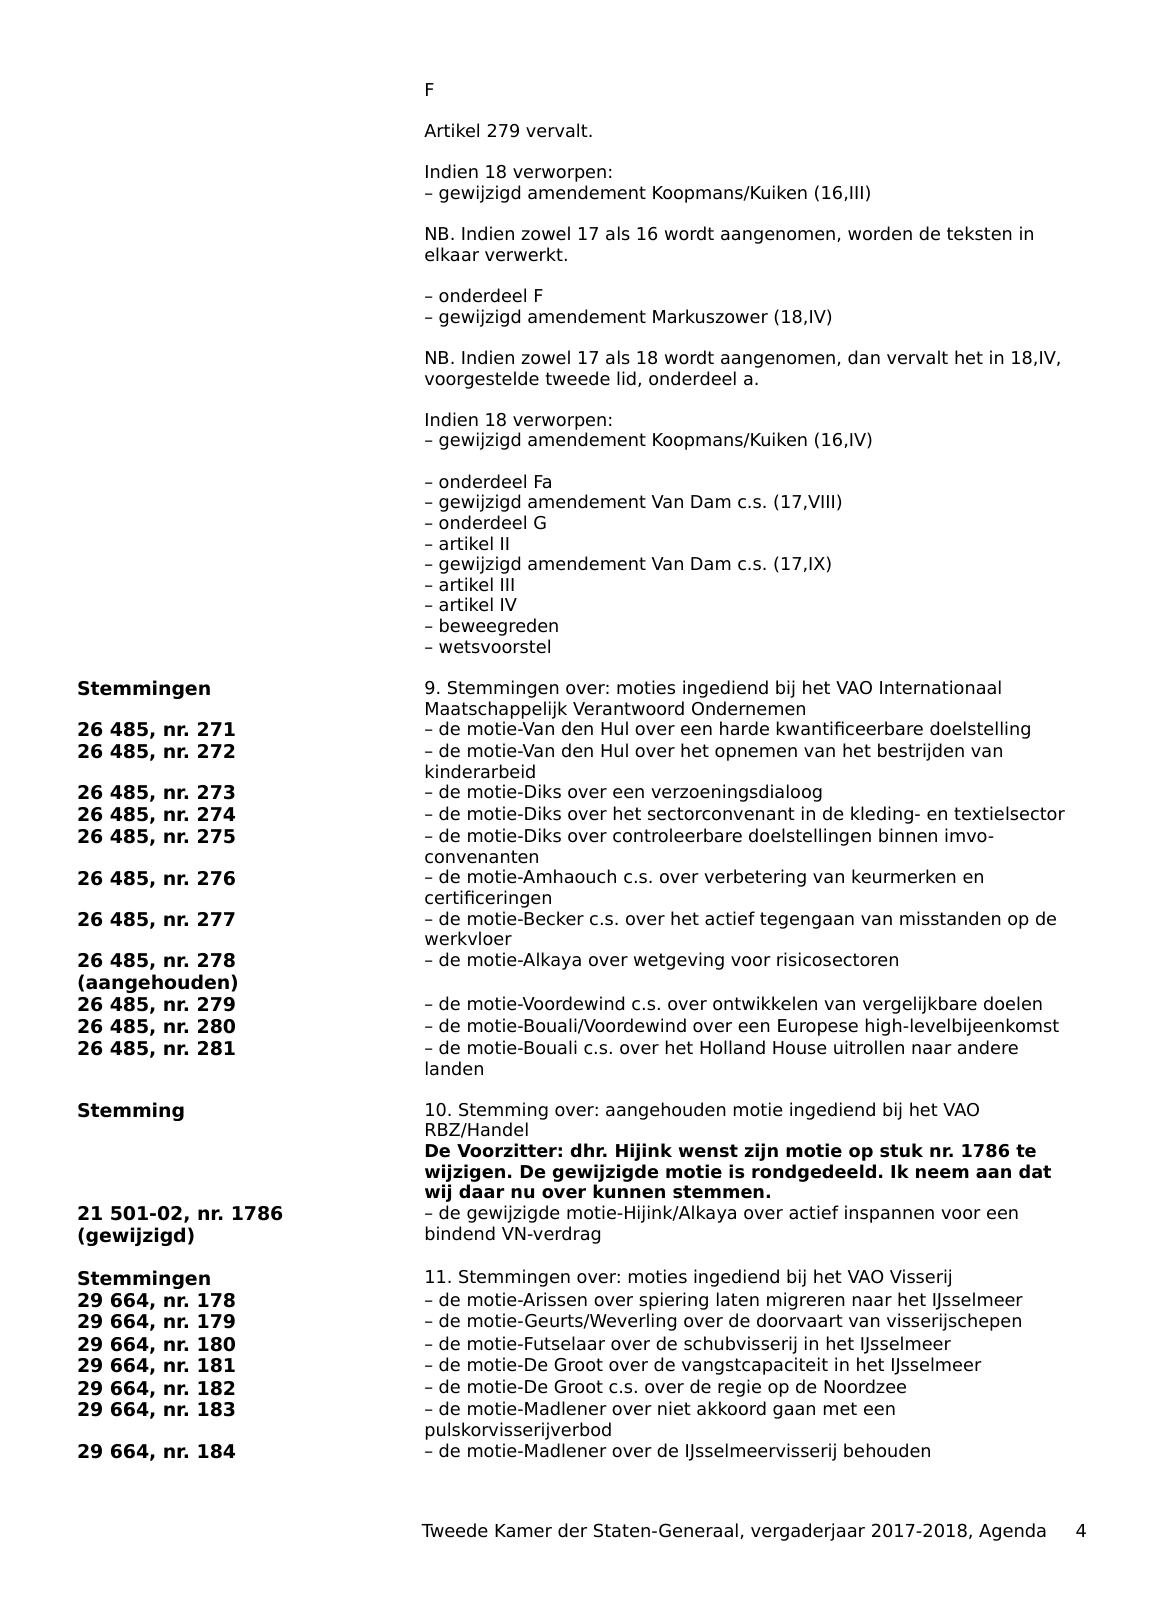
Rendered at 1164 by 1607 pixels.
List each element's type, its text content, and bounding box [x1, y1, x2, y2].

table_cell [401, 1203, 418, 1247]
table_cell [401, 1441, 418, 1463]
table_cell [401, 554, 418, 575]
table_cell [418, 451, 1087, 472]
table_cell [418, 327, 1087, 348]
table_cell [401, 100, 418, 121]
table_cell [401, 637, 418, 657]
table_cell [77, 430, 401, 451]
table_cell [401, 1290, 418, 1311]
table_cell 26 485, nr. 279 [77, 994, 401, 1016]
table_cell [401, 826, 418, 867]
table_cell [77, 100, 401, 121]
table_cell Stemmingen [77, 678, 401, 719]
table_cell [77, 142, 401, 162]
table_cell [401, 492, 418, 513]
table_cell – de motie-Bouali/Voordewind over een Europese high-levelbijeenkomst [418, 1016, 1087, 1038]
table_cell Artikel 279 vervalt. [418, 121, 1087, 142]
table_cell – onderdeel G [418, 513, 1087, 533]
table_cell [77, 472, 401, 492]
table_cell 26 485, nr. 276 [77, 868, 401, 909]
table_cell – de motie-Madlener over niet akkoord gaan met een pulskorvisserijverbod [418, 1399, 1087, 1441]
table_cell [77, 121, 401, 142]
table_cell [401, 782, 418, 804]
table_cell [401, 142, 418, 162]
table_cell [77, 534, 401, 554]
table_cell [401, 595, 418, 616]
table_cell [418, 142, 1087, 162]
table_cell [77, 204, 401, 224]
table_cell [77, 348, 401, 389]
table_cell – beweegreden [418, 616, 1087, 637]
table_cell [77, 59, 401, 80]
table_cell [401, 804, 418, 826]
table_cell [401, 741, 418, 782]
table_cell [401, 1355, 418, 1377]
table_cell [77, 307, 401, 327]
table_cell 29 664, nr. 178 [77, 1290, 401, 1311]
table_cell [401, 1100, 418, 1141]
table_cell [401, 451, 418, 472]
table_cell [77, 162, 401, 183]
table_cell 26 485, nr. 280 [77, 1016, 401, 1038]
table_cell [401, 1038, 418, 1079]
table_cell – wetsvoorstel [418, 637, 1087, 657]
table_cell – de motie-Bouali c.s. over het Holland House uitrollen naar andere landen [418, 1038, 1087, 1079]
table_cell [401, 994, 418, 1016]
table_cell [77, 410, 401, 430]
table_cell 26 485, nr. 275 [77, 826, 401, 867]
table_cell – de motie-Arissen over spiering laten migreren naar het IJsselmeer [418, 1290, 1087, 1311]
table_cell [401, 389, 418, 410]
table_cell 26 485, nr. 281 [77, 1038, 401, 1079]
table_cell [401, 162, 418, 183]
table_cell [401, 1378, 418, 1399]
table_cell [401, 678, 418, 719]
table_cell [418, 389, 1087, 410]
table_cell [77, 616, 401, 637]
table_cell Indien 18 verworpen: [418, 410, 1087, 430]
table_cell [401, 657, 418, 678]
table_cell [77, 657, 401, 678]
table_cell 21 501-02, nr. 1786 (gewijzigd) [77, 1203, 401, 1247]
table_cell 29 664, nr. 183 [77, 1399, 401, 1441]
table_cell – de motie-Van den Hul over een harde kwantificeerbare doelstelling [418, 719, 1087, 741]
table_cell 11. Stemmingen over: moties ingediend bij het VAO Visserij [418, 1268, 1087, 1289]
table_cell – de motie-Diks over een verzoeningsdialoog [418, 782, 1087, 804]
table_cell [77, 286, 401, 307]
table_cell 26 485, nr. 277 [77, 909, 401, 950]
table_cell [77, 389, 401, 410]
table_cell – gewijzigd amendement Markuszower (18,IV) [418, 307, 1087, 327]
table_cell [401, 534, 418, 554]
table_cell Stemming [77, 1100, 401, 1141]
table_cell [77, 554, 401, 575]
table_cell – de motie-Diks over controleerbare doelstellingen binnen imvo-convenanten [418, 826, 1087, 867]
table_cell – de motie-Voordewind c.s. over ontwikkelen van vergelijkbare doelen [418, 994, 1087, 1016]
table_cell – de motie-Van den Hul over het opnemen van het bestrijden van kinderarbeid [418, 741, 1087, 782]
table_cell – gewijzigd amendement Koopmans/Kuiken (16,IV) [418, 430, 1087, 451]
table_cell – artikel II [418, 534, 1087, 554]
table_cell [418, 100, 1087, 121]
table_cell – de motie-Futselaar over de schubvisserij in het IJsselmeer [418, 1334, 1087, 1355]
table_cell [401, 1247, 418, 1267]
table_cell [401, 719, 418, 741]
table_cell [401, 868, 418, 909]
table_cell – onderdeel F [418, 286, 1087, 307]
table_cell [401, 80, 418, 100]
table_cell [77, 637, 401, 657]
table_cell [77, 451, 401, 472]
table_cell – de gewijzigde motie-Hijink/Alkaya over actief inspannen voor een bindend VN-verdrag [418, 1203, 1087, 1247]
table_cell – de motie-Diks over het sectorconvenant in de kleding- en textielsector [418, 804, 1087, 826]
table_cell 26 485, nr. 273 [77, 782, 401, 804]
table_cell [401, 1268, 418, 1289]
table_cell – de motie-De Groot over de vangstcapaciteit in het IJsselmeer [418, 1355, 1087, 1377]
table_cell [401, 1141, 418, 1203]
table_cell [401, 410, 418, 430]
table_cell [401, 59, 418, 80]
table_cell [77, 492, 401, 513]
table_cell [401, 121, 418, 142]
table_cell – gewijzigd amendement Van Dam c.s. (17,IX) [418, 554, 1087, 575]
table_cell [77, 1141, 401, 1203]
table_cell [401, 265, 418, 286]
table_cell NB. Indien zowel 17 als 18 wordt aangenomen, dan vervalt het in 18,IV, voorgestelde tweede lid, onderdeel a. [418, 348, 1087, 389]
table_cell [401, 348, 418, 389]
table_cell [401, 183, 418, 203]
table_cell 29 664, nr. 182 [77, 1378, 401, 1399]
table_cell 26 485, nr. 274 [77, 804, 401, 826]
table_cell 26 485, nr. 271 [77, 719, 401, 741]
table_cell [401, 1079, 418, 1100]
table_cell [401, 1399, 418, 1441]
table_cell [401, 204, 418, 224]
table_cell [418, 1079, 1087, 1100]
table_cell 9. Stemmingen over: moties ingediend bij het VAO Internationaal Maatschappelijk Verantwoord Ondernemen [418, 678, 1087, 719]
table_cell [401, 909, 418, 950]
table_cell [77, 327, 401, 348]
table_cell [401, 1334, 418, 1355]
table_cell [401, 472, 418, 492]
table_cell 26 485, nr. 278 (aangehouden) [77, 950, 401, 994]
table_cell [401, 286, 418, 307]
table_cell [418, 1247, 1087, 1267]
table_cell [401, 327, 418, 348]
table_cell 10. Stemming over: aangehouden motie ingediend bij het VAO RBZ/Handel [418, 1100, 1087, 1141]
table_cell 29 664, nr. 181 [77, 1355, 401, 1377]
table_cell – onderdeel Fa [418, 472, 1087, 492]
table_cell 26 485, nr. 272 [77, 741, 401, 782]
table_cell [418, 59, 1087, 80]
table_cell [77, 224, 401, 265]
table_cell [401, 575, 418, 595]
table_cell [77, 183, 401, 203]
table_cell F [418, 80, 1087, 100]
table_cell [77, 80, 401, 100]
table_cell [401, 950, 418, 994]
table_cell Stemmingen [77, 1268, 401, 1289]
table_cell NB. Indien zowel 17 als 16 wordt aangenomen, worden de teksten in elkaar verwerkt. [418, 224, 1087, 265]
table_cell [401, 616, 418, 637]
table_cell Indien 18 verworpen: [418, 162, 1087, 183]
table_cell – de motie-Becker c.s. over het actief tegengaan van misstanden op de werkvloer [418, 909, 1087, 950]
table_cell De Voorzitter: dhr. Hijink wenst zijn motie op stuk nr. 1786 te wijzigen. De gewijzigde motie is rondgedeeld. Ik neem aan dat wij daar nu over kunnen stemmen. [418, 1141, 1087, 1203]
table_cell [401, 224, 418, 265]
table_cell [77, 595, 401, 616]
table_cell – artikel IV [418, 595, 1087, 616]
table_cell – de motie-De Groot c.s. over de regie op de Noordzee [418, 1378, 1087, 1399]
table_cell [77, 513, 401, 533]
table_cell – gewijzigd amendement Koopmans/Kuiken (16,III) [418, 183, 1087, 203]
table_cell 29 664, nr. 180 [77, 1334, 401, 1355]
table_cell – de motie-Alkaya over wetgeving voor risicosectoren [418, 950, 1087, 994]
table_cell 29 664, nr. 179 [77, 1311, 401, 1333]
table_cell 29 664, nr. 184 [77, 1441, 401, 1463]
table_cell [77, 575, 401, 595]
table_cell [418, 265, 1087, 286]
table_cell – gewijzigd amendement Van Dam c.s. (17,VIII) [418, 492, 1087, 513]
table_cell – de motie-Amhaouch c.s. over verbetering van keurmerken en certificeringen [418, 868, 1087, 909]
table_cell – de motie-Madlener over de IJsselmeervisserij behouden [418, 1441, 1087, 1463]
table_cell [401, 1311, 418, 1333]
table_cell [418, 657, 1087, 678]
table_cell [401, 307, 418, 327]
table_cell – de motie-Geurts/Weverling over de doorvaart van visserijschepen [418, 1311, 1087, 1333]
table_cell – artikel III [418, 575, 1087, 595]
table_cell [77, 265, 401, 286]
table_cell [401, 1016, 418, 1038]
table_cell [77, 1247, 401, 1267]
table_cell [418, 204, 1087, 224]
table_cell [77, 1079, 401, 1100]
table_cell [401, 513, 418, 533]
table_cell [401, 430, 418, 451]
